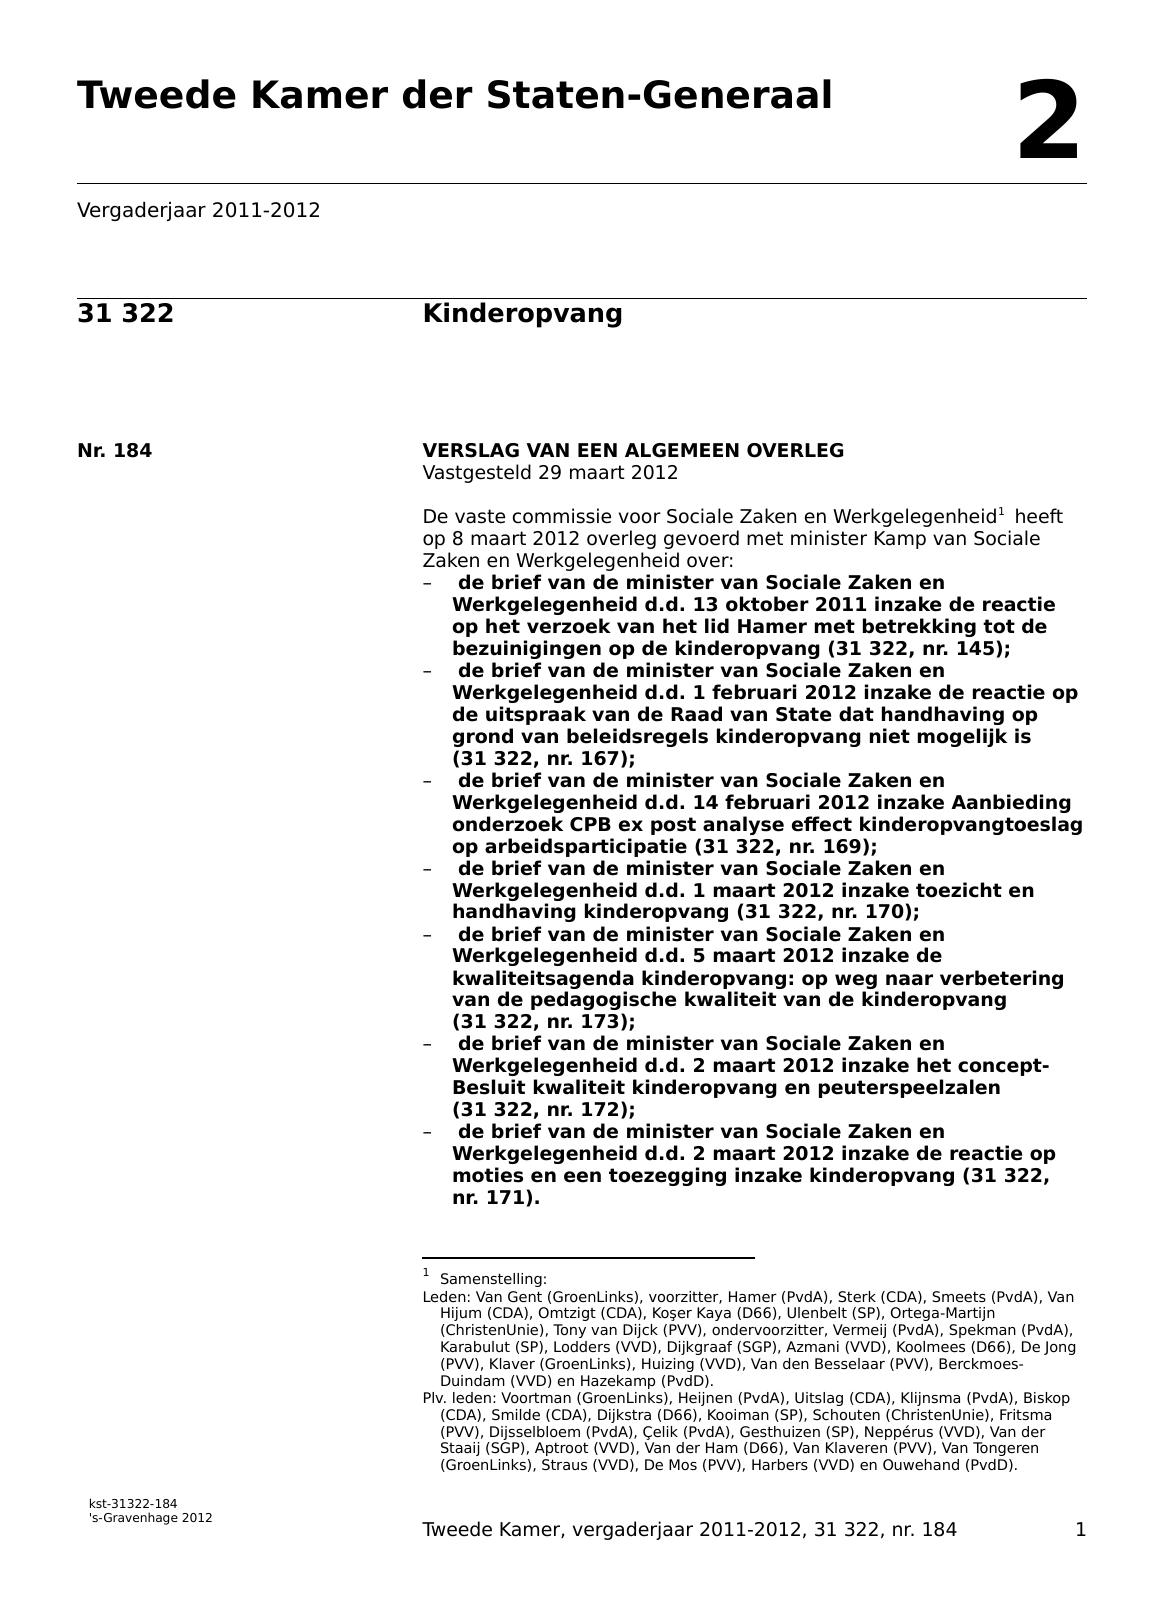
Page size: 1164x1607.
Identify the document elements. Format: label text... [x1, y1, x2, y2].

text – de brief van de minister van Sociale Zaken en Werkgelegenheid d.d. 1 maart 2012 inzake toezicht en handhaving kinderopvang (31 322, nr. 170); [422, 857, 1087, 923]
text – de brief van de minister van Sociale Zaken en Werkgelegenheid d.d. 2 maart 2012 inzake de reactie op moties en een toezegging inzake kinderopvang (31 322, nr. 171). [422, 1121, 1087, 1209]
text – de brief van de minister van Sociale Zaken en Werkgelegenheid d.d. 13 oktober 2011 inzake de reactie op het verzoek van het lid Hamer met betrekking tot de bezuinigingen op de kinderopvang (31 322, nr. 145); [422, 572, 1087, 660]
text – de brief van de minister van Sociale Zaken en Werkgelegenheid d.d. 2 maart 2012 inzake het concept-Besluit kwaliteit kinderopvang en peuterspeelzalen (31 322, nr. 172); [422, 1033, 1087, 1121]
table_header 2 [886, 59, 1087, 183]
text 's-Gravenhage 2012 [88, 1511, 323, 1525]
table_header Tweede Kamer der Staten-Generaal [77, 59, 886, 183]
text Leden: Van Gent (GroenLinks), voorzitter, Hamer (PvdA), Sterk (CDA), Smeets (PvdA), Van Hijum (CDA), Omtzigt (CDA), Koşer Kaya (D66), Ulenbelt (SP), Ortega-Martijn (ChristenUnie), Tony van Dijck (PVV), ondervoorzitter, Vermeij (PvdA), Spekman (PvdA), Karabulut (SP), Lodders (VVD), Dijkgraaf (SGP), Azmani (VVD), Koolmees (D66), De Jong (PVV), Klaver (GroenLinks), Huizing (VVD), Van den Besselaar (PVV), Berckmoes-Duindam (VVD) en Hazekamp (PvdD). [422, 1289, 1087, 1390]
subtitle 31 322 Kinderopvang [77, 299, 1087, 329]
text Vastgesteld 29 maart 2012 [422, 462, 1087, 484]
text De vaste commissie voor Sociale Zaken en Werkgelegenheid heeft op 8 maart 2012 overleg gevoerd met minister Kamp van Sociale Zaken en Werkgelegenheid over: [422, 506, 1087, 572]
text kst-31322-184 [88, 1497, 323, 1511]
table_cell Vergaderjaar 2011-2012 [77, 184, 1087, 298]
subtitle Nr. 184 VERSLAG VAN EEN ALGEMEEN OVERLEG [77, 440, 1087, 462]
text Plv. leden: Voortman (GroenLinks), Heijnen (PvdA), Uitslag (CDA), Klijnsma (PvdA), Biskop (CDA), Smilde (CDA), Dijkstra (D66), Kooiman (SP), Schouten (ChristenUnie), Fritsma (PVV), Dijsselbloem (PvdA), Çelik (PvdA), Gesthuizen (SP), Neppérus (VVD), Van der Staaij (SGP), Aptroot (VVD), Van der Ham (D66), Van Klaveren (PVV), Van Tongeren (GroenLinks), Straus (VVD), De Mos (PVV), Harbers (VVD) en Ouwehand (PvdD). [422, 1390, 1087, 1474]
text – de brief van de minister van Sociale Zaken en Werkgelegenheid d.d. 1 februari 2012 inzake de reactie op de uitspraak van de Raad van State dat handhaving op grond van beleidsregels kinderopvang niet mogelijk is (31 322, nr. 167); [422, 660, 1087, 769]
text Samenstelling: [422, 1267, 1087, 1289]
text – de brief van de minister van Sociale Zaken en Werkgelegenheid d.d. 5 maart 2012 inzake de kwaliteitsagenda kinderopvang: op weg naar verbetering van de pedagogische kwaliteit van de kinderopvang (31 322, nr. 173); [422, 923, 1087, 1033]
text – de brief van de minister van Sociale Zaken en Werkgelegenheid d.d. 14 februari 2012 inzake Aanbieding onderzoek CPB ex post analyse effect kinderopvangtoeslag op arbeidsparticipatie (31 322, nr. 169); [422, 769, 1087, 857]
